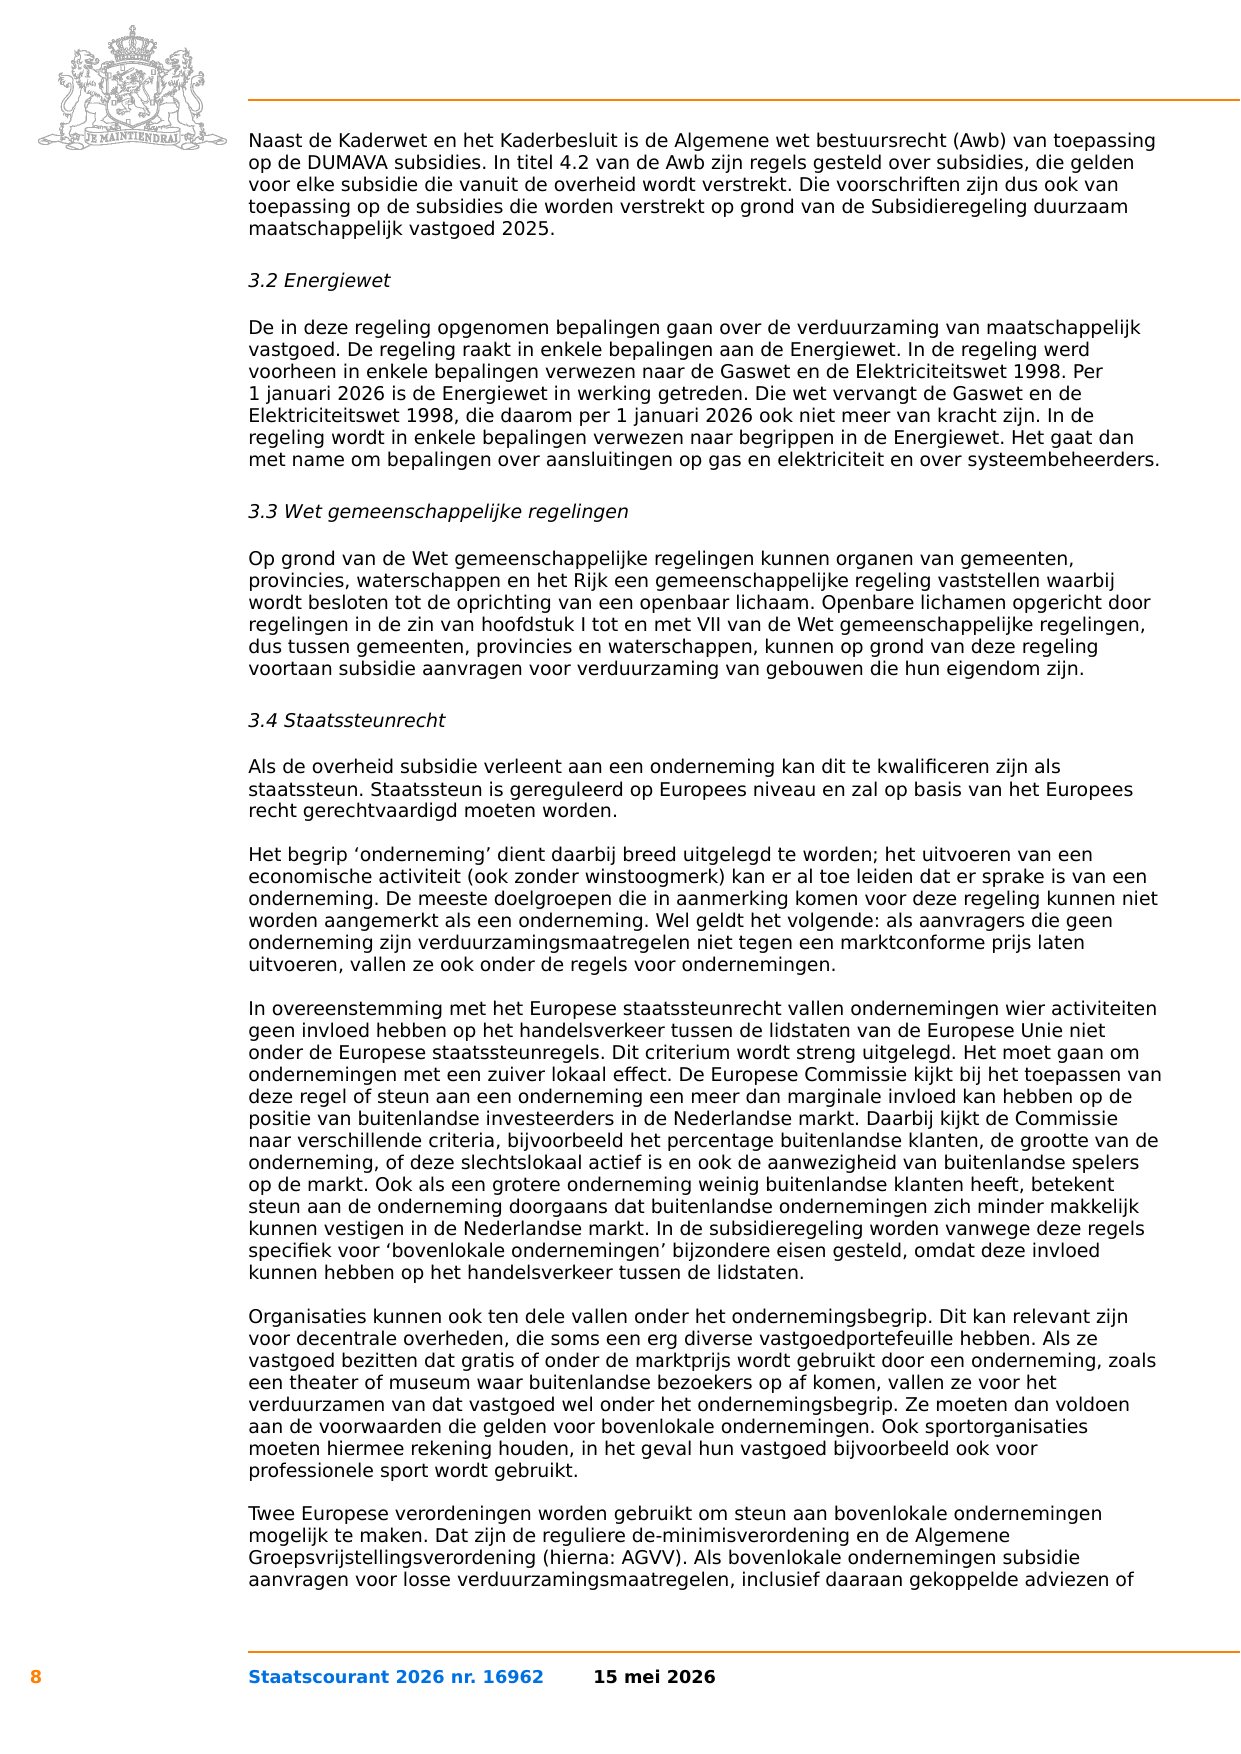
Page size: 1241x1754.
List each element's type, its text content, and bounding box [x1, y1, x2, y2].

text In overeenstemming met het Europese staatssteunrecht vallen ondernemingen wier activiteiten geen invloed hebben op het handelsverkeer tussen de lidstaten van de Europese Unie niet onder de Europese staatssteunregels. Dit criterium wordt streng uitgelegd. Het moet gaan om ondernemingen met een zuiver lokaal effect. De Europese Commissie kijkt bij het toepassen van deze regel of steun aan een onderneming een meer dan marginale invloed kan hebben op de positie van buitenlandse investeerders in de Nederlandse markt. Daarbij kijkt de Commissie naar verschillende criteria, bijvoorbeeld het percentage buitenlandse klanten, de grootte van de onderneming, of deze slechtslokaal actief is en ook de aanwezigheid van buitenlandse spelers op de markt. Ook als een grotere onderneming weinig buitenlandse klanten heeft, betekent steun aan de onderneming doorgaans dat buitenlandse ondernemingen zich minder makkelijk kunnen vestigen in de Nederlandse markt. In de subsidieregeling worden vanwege deze regels specifiek voor ‘bovenlokale ondernemingen’ bijzondere eisen gesteld, omdat deze invloed kunnen hebben op het handelsverkeer tussen de lidstaten. [248, 998, 1163, 1284]
text Naast de Kaderwet en het Kaderbesluit is de Algemene wet bestuursrecht (Awb) van toepassing op de DUMAVA subsidies. In titel 4.2 van de Awb zijn regels gesteld over subsidies, die gelden voor elke subsidie die vanuit de overheid wordt verstrekt. Die voorschriften zijn dus ook van toepassing op de subsidies die worden verstrekt op grond van de Subsidieregeling duurzaam maatschappelijk vastgoed 2025. [248, 130, 1163, 240]
text De in deze regeling opgenomen bepalingen gaan over de verduurzaming van maatschappelijk vastgoed. De regeling raakt in enkele bepalingen aan de Energiewet. In de regeling werd voorheen in enkele bepalingen verwezen naar de Gaswet en de Elektriciteitswet 1998. Per 1 januari 2026 is de Energiewet in werking getreden. Die wet vervangt de Gaswet en de Elektriciteitswet 1998, die daarom per 1 januari 2026 ook niet meer van kracht zijn. In de regeling wordt in enkele bepalingen verwezen naar begrippen in de Energiewet. Het gaat dan met name om bepalingen over aansluitingen op gas en elektriciteit en over systeembeheerders. [248, 317, 1163, 471]
text Organisaties kunnen ook ten dele vallen onder het ondernemingsbegrip. Dit kan relevant zijn voor decentrale overheden, die soms een erg diverse vastgoedportefeuille hebben. Als ze vastgoed bezitten dat gratis of onder de marktprijs wordt gebruikt door een onderneming, zoals een theater of museum waar buitenlandse bezoekers op af komen, vallen ze voor het verduurzamen van dat vastgoed wel onder het ondernemingsbegrip. Ze moeten dan voldoen aan de voorwaarden die gelden voor bovenlokale ondernemingen. Ook sportorganisaties moeten hiermee rekening houden, in het geval hun vastgoed bijvoorbeeld ook voor professionele sport wordt gebruikt. [248, 1306, 1163, 1481]
subtitle 3.3 Wet gemeenschappelijke regelingen [248, 501, 1163, 523]
text Op grond van de Wet gemeenschappelijke regelingen kunnen organen van gemeenten, provincies, waterschappen en het Rijk een gemeenschappelijke regeling vaststellen waarbij wordt besloten tot de oprichting van een openbaar lichaam. Openbare lichamen opgericht door regelingen in de zin van hoofdstuk I tot en met VII van de Wet gemeenschappelijke regelingen, dus tussen gemeenten, provincies en waterschappen, kunnen op grond van deze regeling voortaan subsidie aanvragen voor verduurzaming van gebouwen die hun eigendom zijn. [248, 548, 1163, 679]
subtitle 3.4 Staatssteunrecht [248, 709, 1163, 731]
picture [38, 25, 227, 150]
text Als de overheid subsidie verleent aan een onderneming kan dit te kwalificeren zijn als staatssteun. Staatssteun is gereguleerd op Europees niveau en zal op basis van het Europees recht gerechtvaardigd moeten worden. [248, 756, 1163, 822]
subtitle 3.2 Energiewet [248, 270, 1163, 292]
text Twee Europese verordeningen worden gebruikt om steun aan bovenlokale ondernemingen mogelijk te maken. Dat zijn de reguliere de-minimisverordening en de Algemene Groepsvrijstellingsverordening (hierna: AGVV). Als bovenlokale ondernemingen subsidie aanvragen voor losse verduurzamingsmaatregelen, inclusief daaraan gekoppelde adviezen of [248, 1503, 1163, 1591]
text Het begrip ‘onderneming’ dient daarbij breed uitgelegd te worden; het uitvoeren van een economische activiteit (ook zonder winstoogmerk) kan er al toe leiden dat er sprake is van een onderneming. De meeste doelgroepen die in aanmerking komen voor deze regeling kunnen niet worden aangemerkt als een onderneming. Wel geldt het volgende: als aanvragers die geen onderneming zijn verduurzamingsmaatregelen niet tegen een marktconforme prijs laten uitvoeren, vallen ze ook onder de regels voor ondernemingen. [248, 844, 1163, 976]
